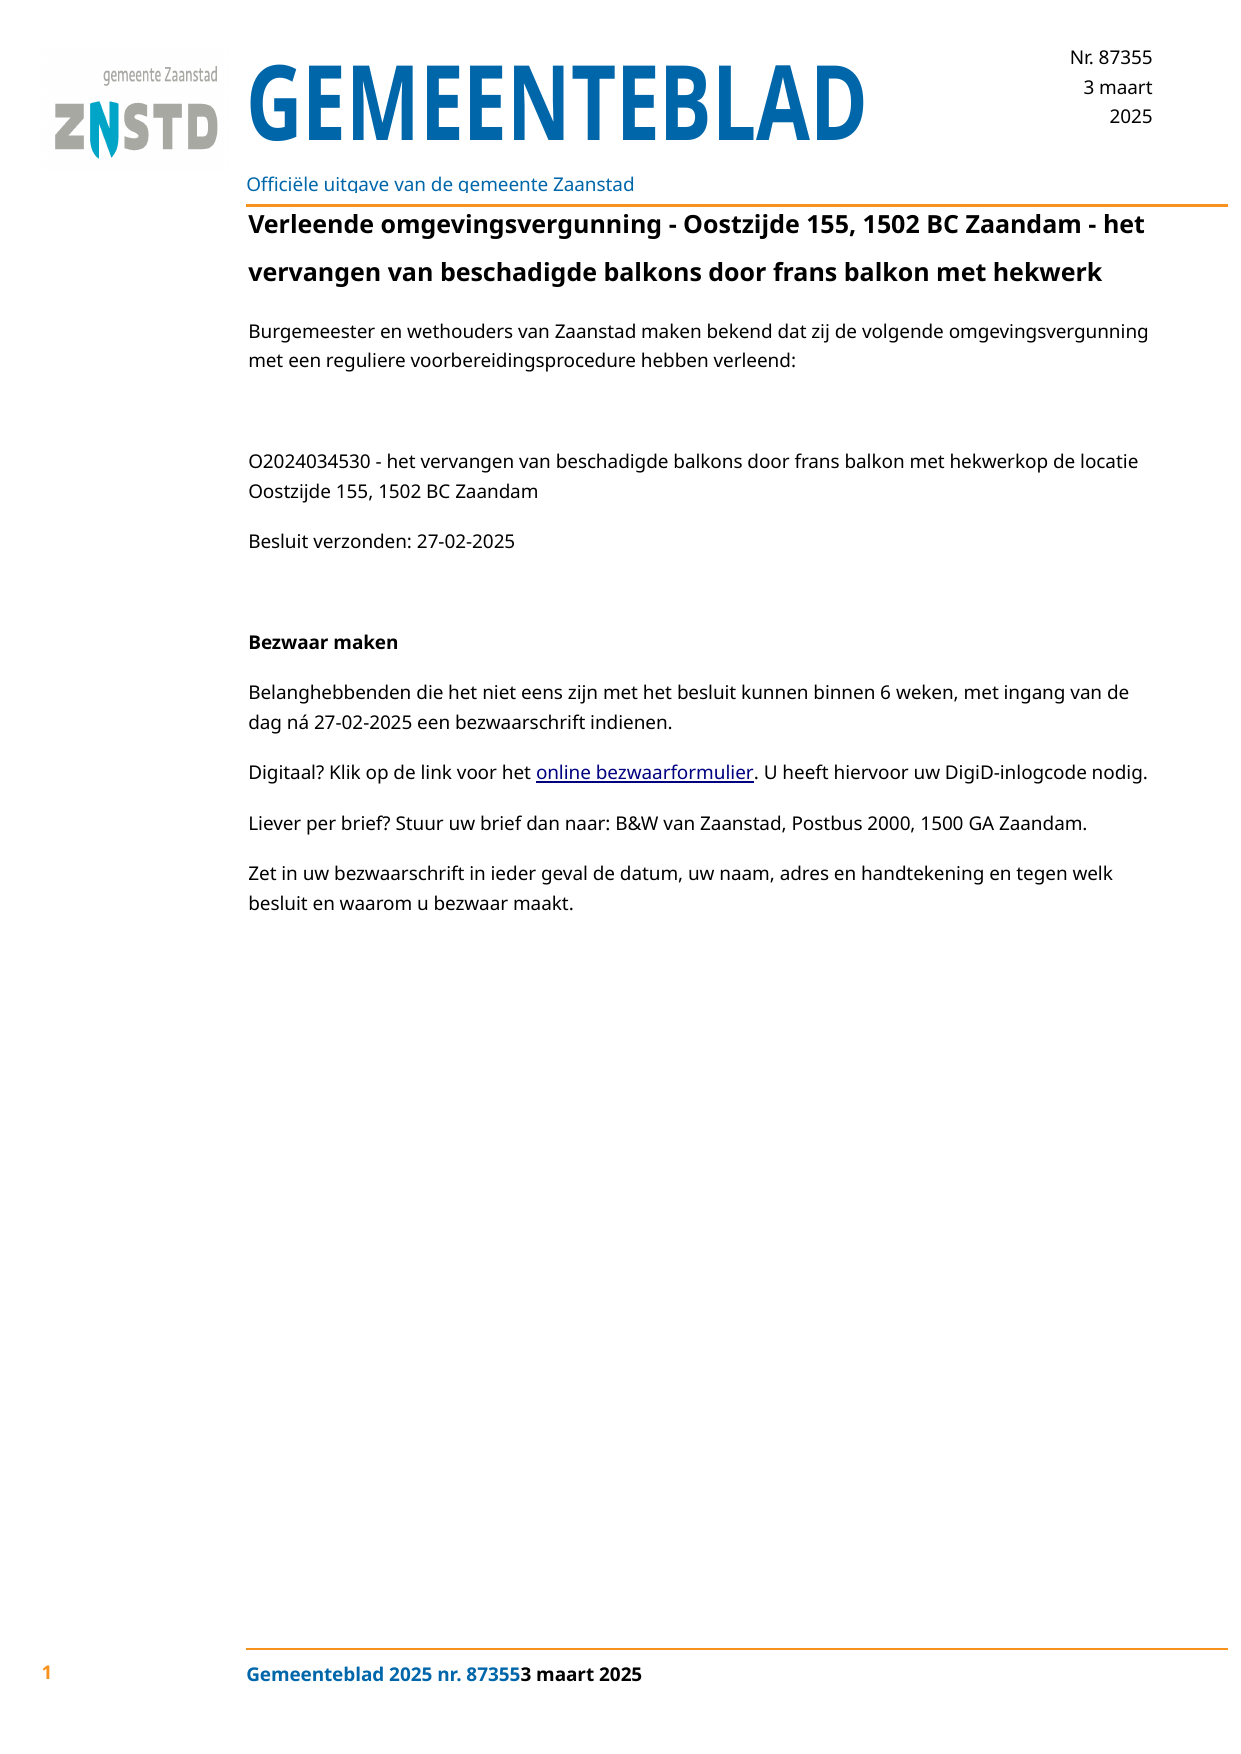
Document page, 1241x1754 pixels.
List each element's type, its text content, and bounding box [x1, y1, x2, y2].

text Zet in uw bezwaarschrift in ieder geval de datum, uw naam, adres en handtekening en tegen welk besluit en waarom u bezwaar maakt. [248, 860, 1152, 916]
text Belanghebbenden die het niet eens zijn met het besluit kunnen binnen 6 weken, met ingang van de dag ná 27-02-2025 een bezwaarschrift indienen. [248, 679, 1152, 735]
picture [41, 47, 231, 172]
text Digitaal? Klik op de link voor het online bezwaarformulier. U heeft hiervoor uw DigiD-inlogcode nodig. [248, 759, 1152, 785]
text Burgemeester en wethouders van Zaanstad maken bekend dat zij de volgende omgevingsvergunning met een reguliere voorbereidingsprocedure hebben verleend: [248, 318, 1152, 373]
text Liever per brief? Stuur uw brief dan naar: B&W van Zaanstad, Postbus 2000, 1500 GA Zaandam. [248, 810, 1152, 836]
text Bezwaar maken [248, 629, 1152, 655]
text O2024034530 - het vervangen van beschadigde balkons door frans balkon met hekwerkop de locatie Oostzijde 155, 1502 BC Zaandam [248, 448, 1152, 504]
text Besluit verzonden: 27-02-2025 [248, 528, 1152, 554]
text Verleende omgevingsvergunning - Oostzijde 155, 1502 BC Zaandam - het vervangen van beschadigde balkons door frans balkon met hekwerk [248, 207, 1152, 288]
